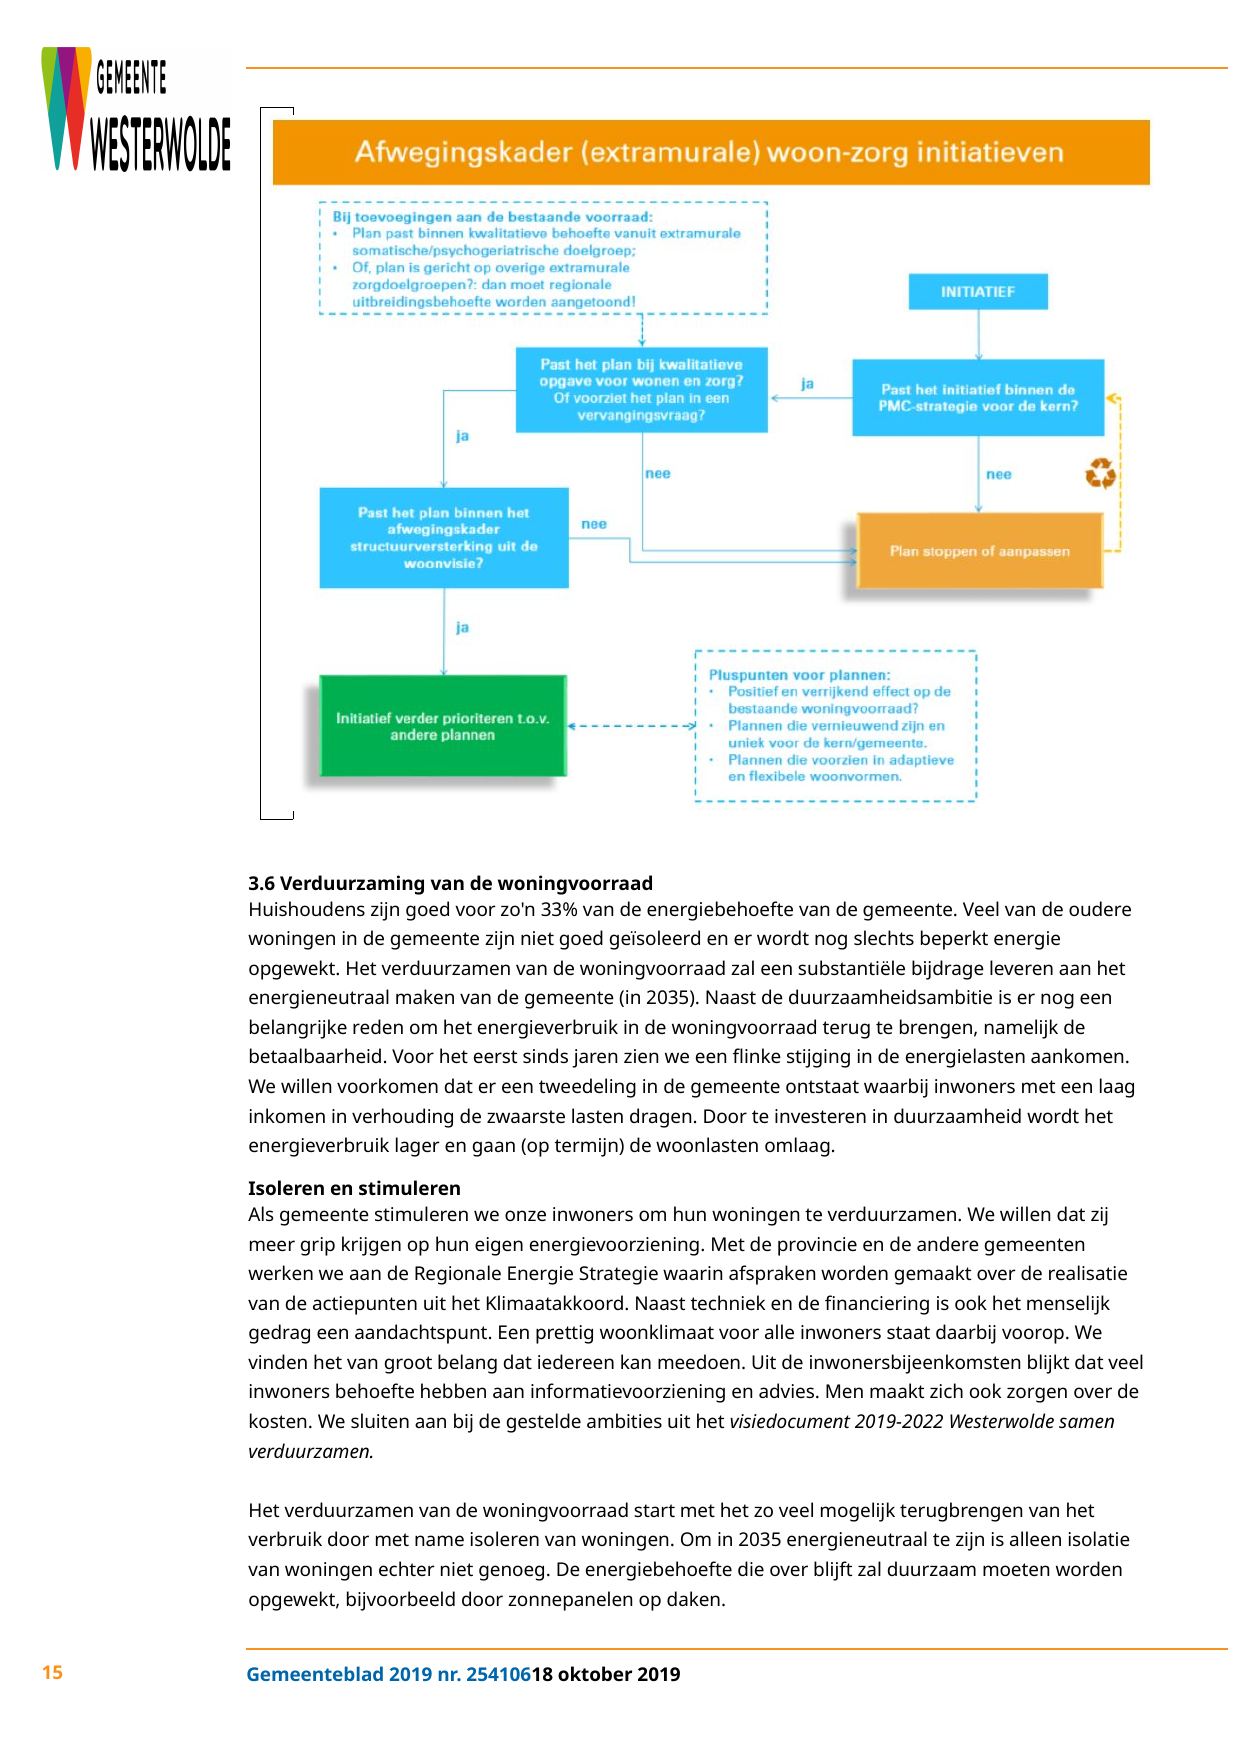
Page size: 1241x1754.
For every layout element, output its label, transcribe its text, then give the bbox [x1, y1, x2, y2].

text Huishoudens zijn goed voor zo'n 33% van de energiebehoefte van de gemeente. Veel van de oudere woningen in de gemeente zijn niet goed geïsoleerd en er wordt nog slechts beperkt energie opgewekt. Het verduurzamen van de woningvoorraad zal een substantiële bijdrage leveren aan het energieneutraal maken van de gemeente (in 2035). Naast de duurzaamheidsambitie is er nog een belangrijke reden om het energieverbruik in de woningvoorraad terug te brengen, namelijk de betaalbaarheid. Voor het eerst sinds jaren zien we een flinke stijging in de energielasten aankomen. We willen voorkomen dat er een tweedeling in de gemeente ontstaat waarbij inwoners met een laag inkomen in verhouding de zwaarste lasten dragen. Door te investeren in duurzaamheid wordt het energieverbruik lager en gaan (op termijn) de woonlasten omlaag. [248, 896, 1152, 1158]
text Als gemeente stimuleren we onze inwoners om hun woningen te verduurzamen. We willen dat zij meer grip krijgen op hun eigen energievoorziening. Met de provincie en de andere gemeenten werken we aan de Regionale Energie Strategie waarin afspraken worden gemaakt over de realisatie van de actiepunten uit het Klimaatakkoord. Naast techniek en de financiering is ook het menselijk gedrag een aandachtspunt. Een prettig woonklimaat voor alle inwoners staat daarbij voorop. We vinden het van groot belang dat iedereen kan meedoen. Uit de inwonersbijeenkomsten blijkt dat veel inwoners behoefte hebben aan informatievoorziening en advies. Men maakt zich ook zorgen over de kosten. We sluiten aan bij de gestelde ambities uit het visiedocument 2019-2022 Westerwolde samen verduurzamen. [248, 1201, 1152, 1464]
picture [41, 47, 231, 172]
picture [268, 115, 1155, 811]
text 3.6 Verduurzaming van de woningvoorraad [248, 870, 1152, 896]
text Isoleren en stimuleren [248, 1176, 1152, 1201]
text Het verduurzamen van de woningvoorraad start met het zo veel mogelijk terugbrengen van het verbruik door met name isoleren van woningen. Om in 2035 energieneutraal te zijn is alleen isolatie van woningen echter niet genoeg. De energiebehoefte die over blijft zal duurzaam moeten worden opgewekt, bijvoorbeeld door zonnepanelen op daken. [248, 1497, 1152, 1612]
